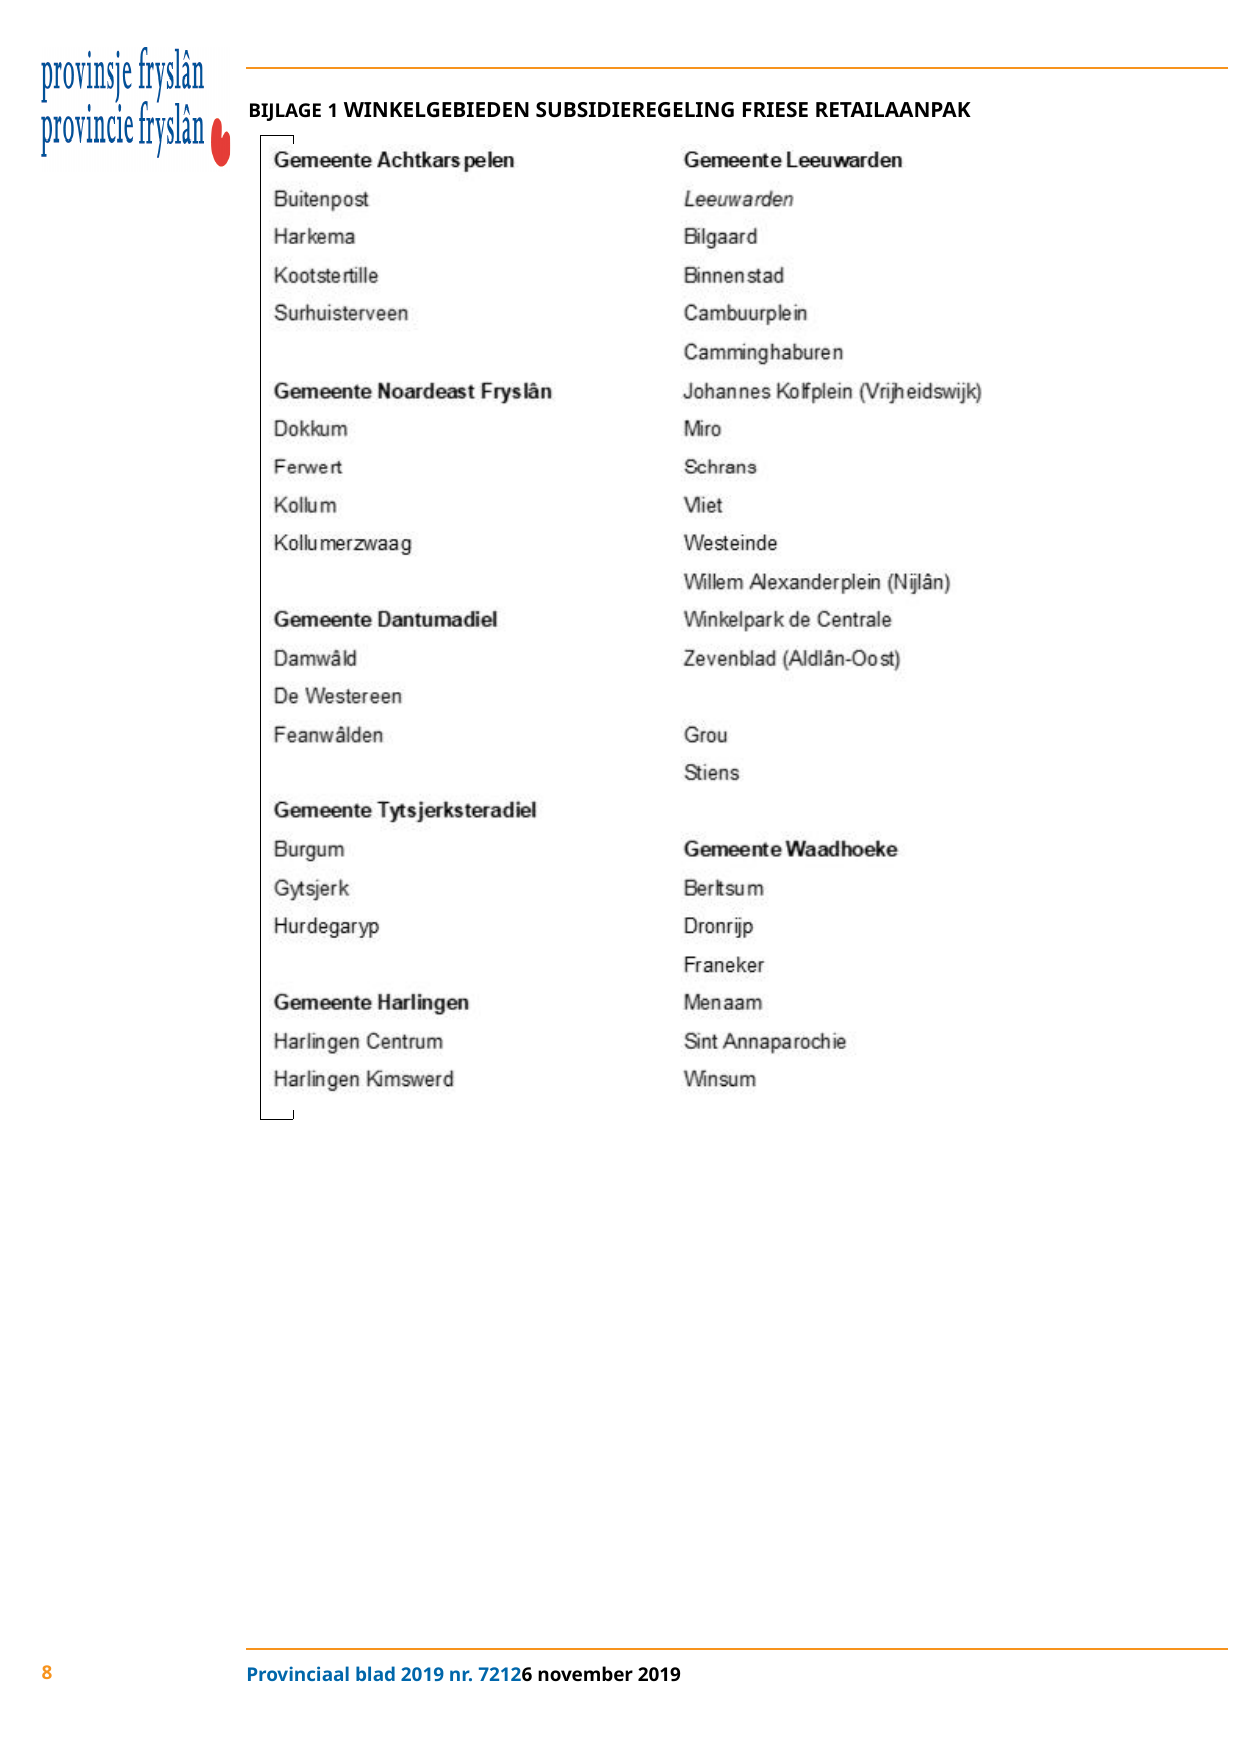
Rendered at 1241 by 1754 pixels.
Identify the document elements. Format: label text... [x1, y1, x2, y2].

text BIJLAGE 1 WINKELGEBIEDEN SUBSIDIEREGELING FRIESE RETAILAANPAK [248, 95, 1152, 123]
picture [268, 144, 991, 1110]
picture [41, 47, 231, 172]
